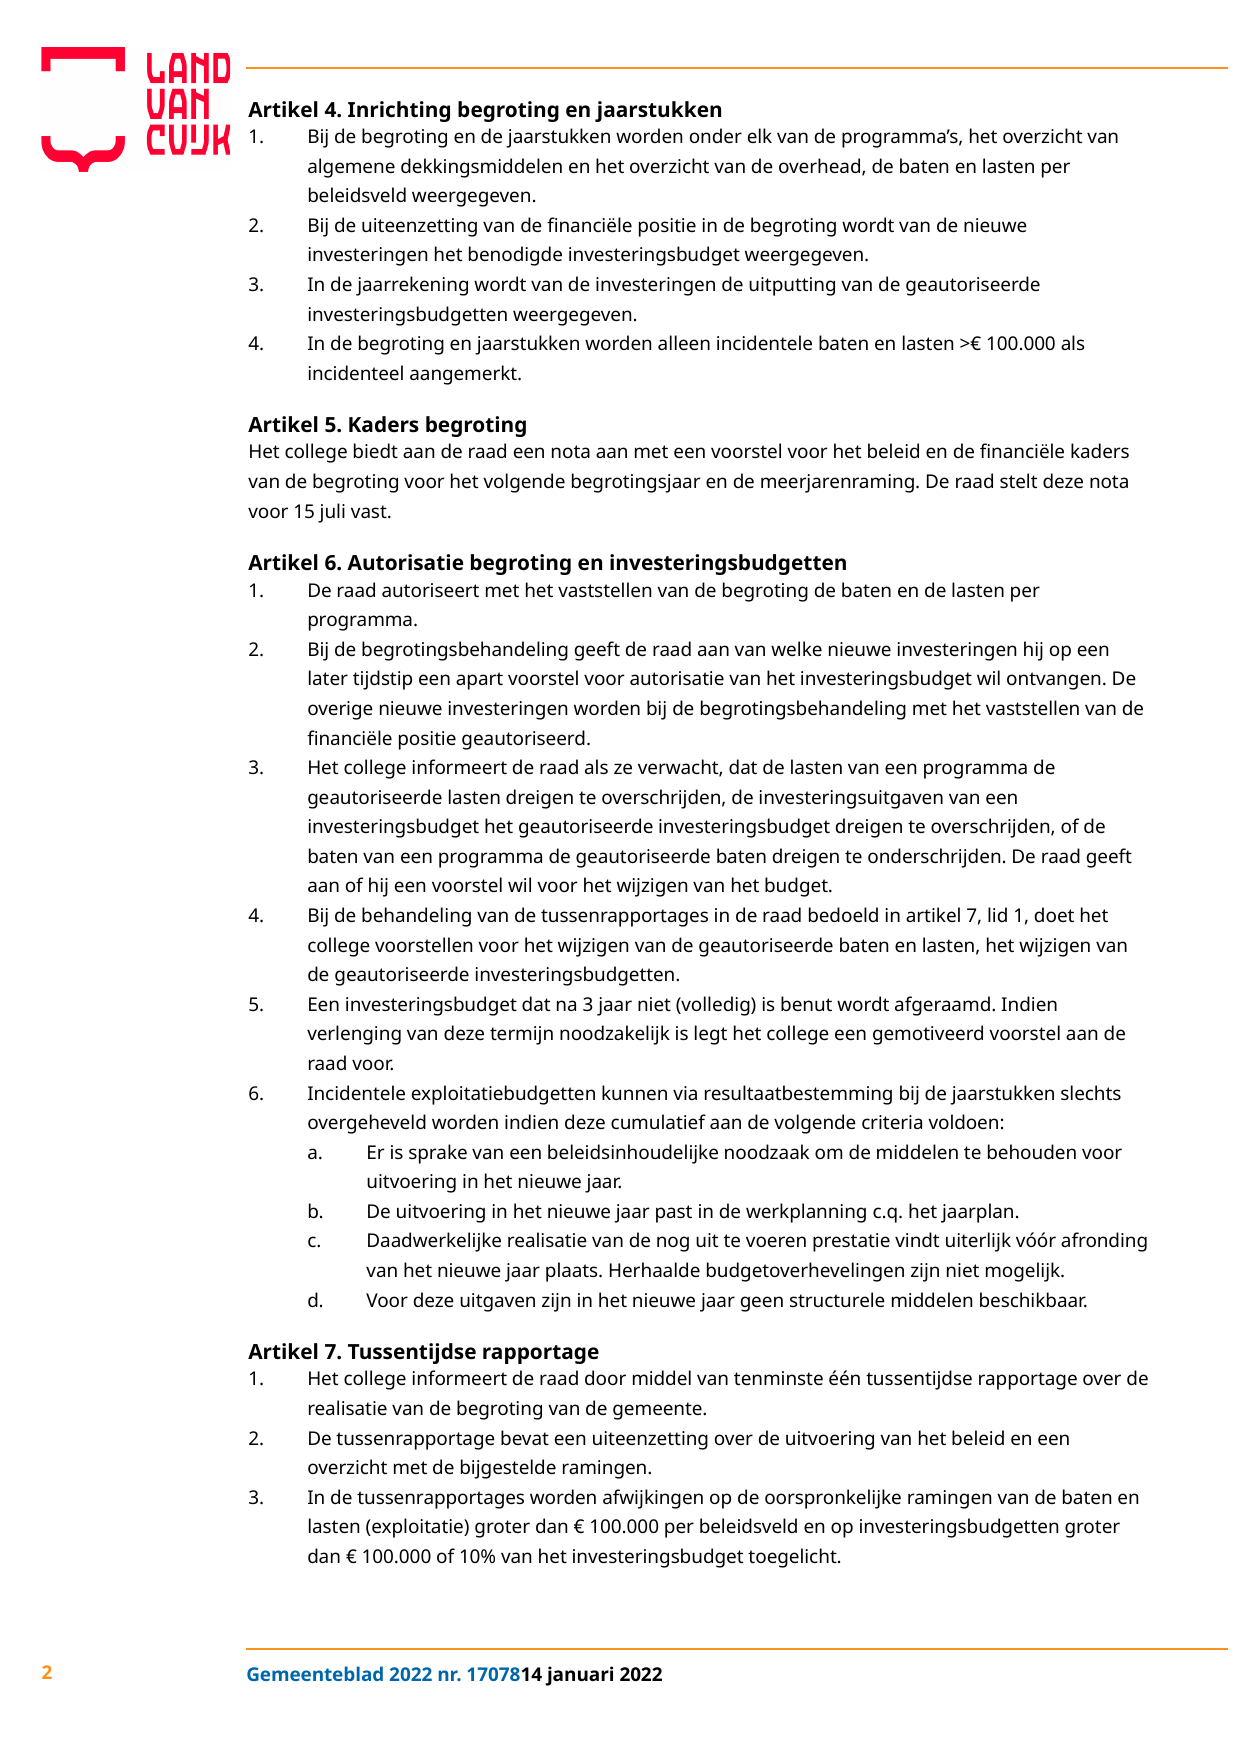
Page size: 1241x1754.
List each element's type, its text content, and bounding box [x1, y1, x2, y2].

list Er is sprake van een beleidsinhoudelijke noodzaak om de middelen te behouden voor uitvoering in het nieuwe jaar. [307, 1139, 1152, 1194]
list Bij de begrotingsbehandeling geeft de raad aan van welke nieuwe investeringen hij op een later tijdstip een apart voorstel voor autorisatie van het investeringsbudget wil ontvangen. De overige nieuwe investeringen worden bij de begrotingsbehandeling met het vaststellen van de financiële positie geautoriseerd. [248, 636, 1152, 750]
list In de tussenrapportages worden afwijkingen op de oorspronkelijke ramingen van de baten en lasten (exploitatie) groter dan € 100.000 per beleidsveld en op investeringsbudgetten groter dan € 100.000 of 10% van het investeringsbudget toegelicht. [248, 1484, 1152, 1569]
text Het college biedt aan de raad een nota aan met een voorstel voor het beleid en de financiële kaders van de begroting voor het volgende begrotingsjaar en de meerjarenraming. De raad stelt deze nota voor 15 juli vast. [248, 439, 1152, 524]
text Artikel 7. Tussentijdse rapportage [248, 1337, 1152, 1366]
list De tussenrapportage bevat een uiteenzetting over de uitvoering van het beleid en een overzicht met de bijgestelde ramingen. [248, 1425, 1152, 1480]
list In de begroting en jaarstukken worden alleen incidentele baten en lasten >€ 100.000 als incidenteel aangemerkt. [248, 330, 1152, 386]
list Bij de behandeling van de tussenrapportages in de raad bedoeld in artikel 7, lid 1, doet het college voorstellen voor het wijzigen van de geautoriseerde baten en lasten, het wijzigen van de geautoriseerde investeringsbudgetten. [248, 902, 1152, 987]
list Een investeringsbudget dat na 3 jaar niet (volledig) is benut wordt afgeraamd. Indien verlenging van deze termijn noodzakelijk is legt het college een gemotiveerd voorstel aan de raad voor. [248, 991, 1152, 1076]
list Voor deze uitgaven zijn in het nieuwe jaar geen structurele middelen beschikbaar. [307, 1287, 1152, 1312]
list De uitvoering in het nieuwe jaar past in de werkplanning c.q. het jaarplan. [307, 1198, 1152, 1224]
text Artikel 5. Kaders begroting [248, 410, 1152, 439]
list Daadwerkelijke realisatie van de nog uit te voeren prestatie vindt uiterlijk vóór afronding van het nieuwe jaar plaats. Herhaalde budgetoverhevelingen zijn niet mogelijk. [307, 1228, 1152, 1283]
list In de jaarrekening wordt van de investeringen de uitputting van de geautoriseerde investeringsbudgetten weergegeven. [248, 271, 1152, 326]
list Bij de begroting en de jaarstukken worden onder elk van de programma’s, het overzicht van algemene dekkingsmiddelen en het overzicht van de overhead, de baten en lasten per beleidsveld weergegeven. [248, 123, 1152, 208]
list Bij de uiteenzetting van de financiële positie in de begroting wordt van de nieuwe investeringen het benodigde investeringsbudget weergegeven. [248, 212, 1152, 267]
list Het college informeert de raad door middel van tenminste één tussentijdse rapportage over de realisatie van de begroting van de gemeente. [248, 1366, 1152, 1421]
text Artikel 4. Inrichting begroting en jaarstukken [248, 95, 1152, 123]
list Incidentele exploitatiebudgetten kunnen via resultaatbestemming bij de jaarstukken slechts overgeheveld worden indien deze cumulatief aan de volgende criteria voldoen: [248, 1080, 1152, 1135]
text Artikel 6. Autorisatie begroting en investeringsbudgetten [248, 548, 1152, 577]
list De raad autoriseert met het vaststellen van de begroting de baten en de lasten per programma. [248, 577, 1152, 632]
picture [41, 47, 231, 172]
list Het college informeert de raad als ze verwacht, dat de lasten van een programma de geautoriseerde lasten dreigen te overschrijden, de investeringsuitgaven van een investeringsbudget het geautoriseerde investeringsbudget dreigen te overschrijden, of de baten van een programma de geautoriseerde baten dreigen te onderschrijden. De raad geeft aan of hij een voorstel wil voor het wijzigen van het budget. [248, 754, 1152, 898]
